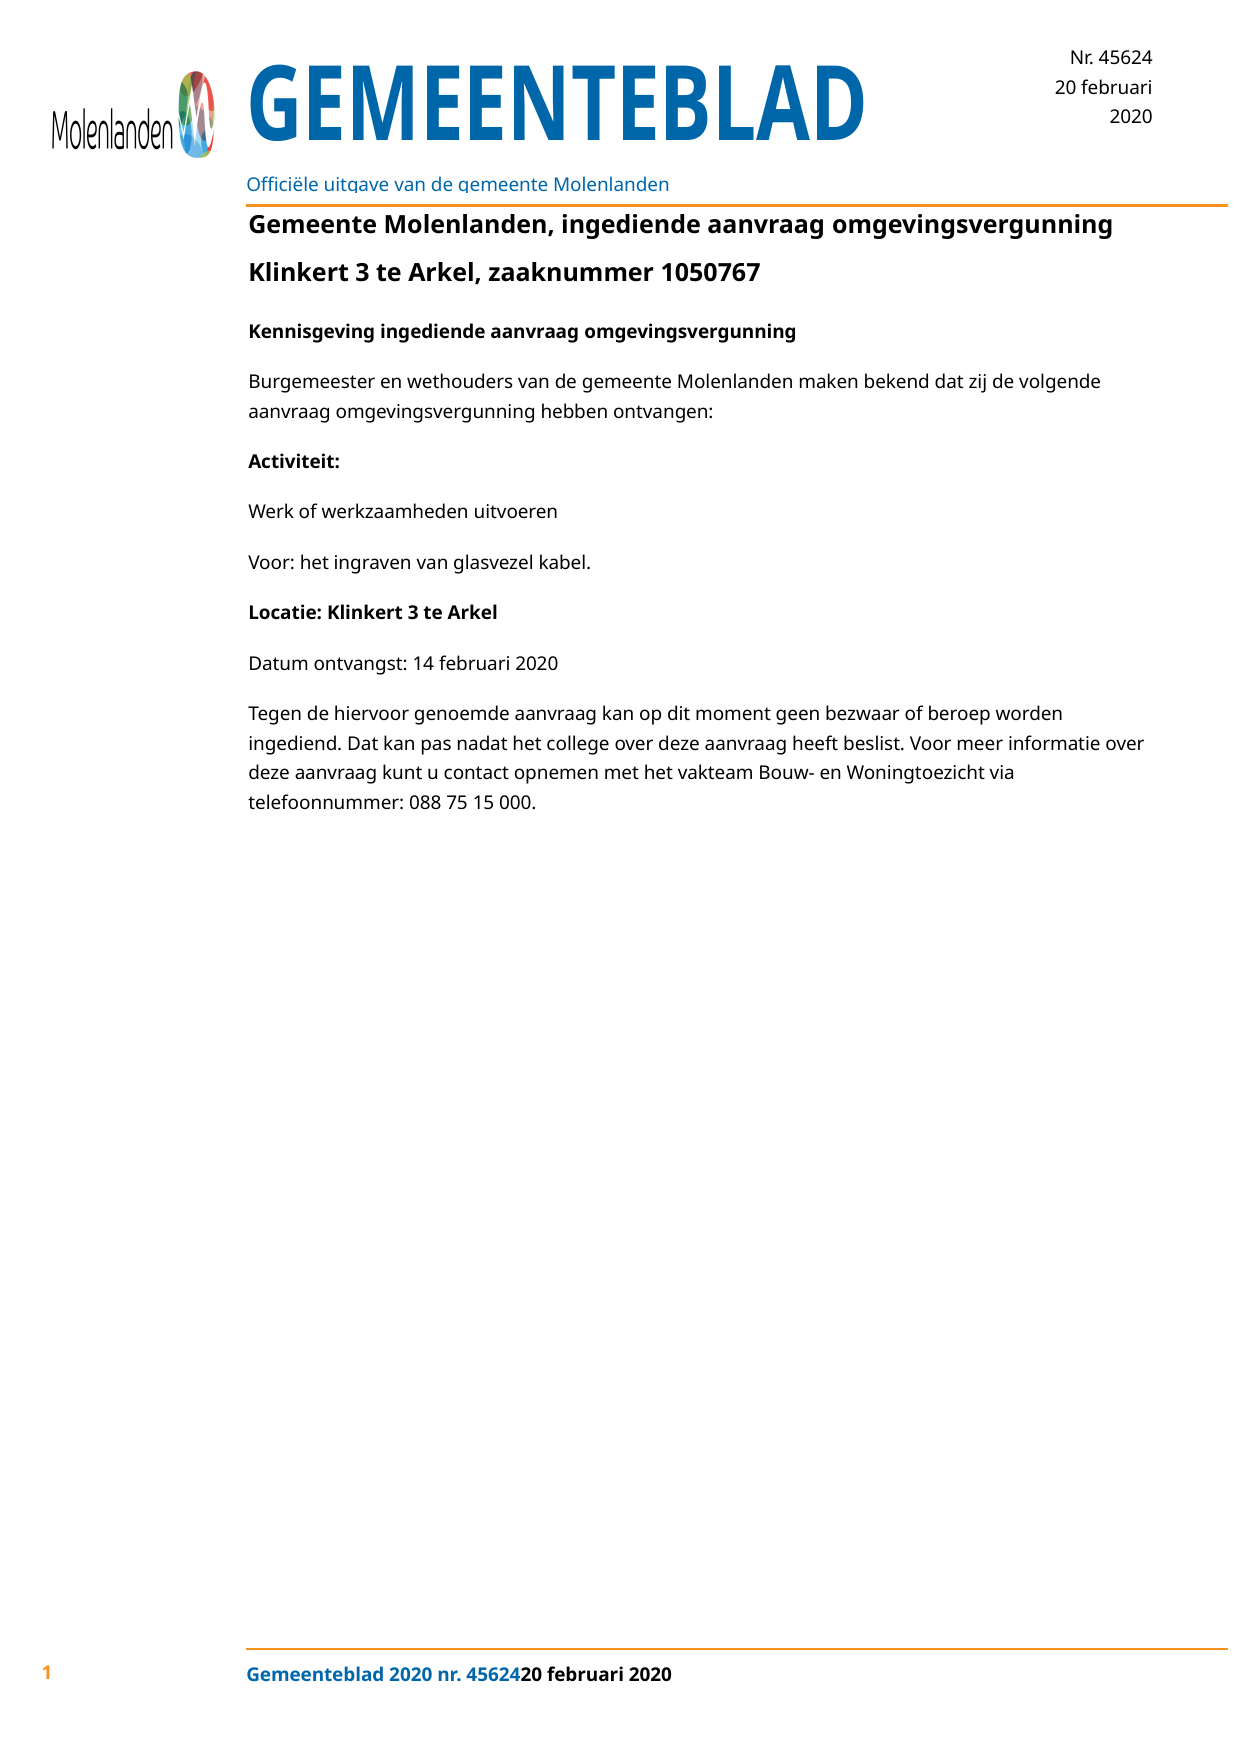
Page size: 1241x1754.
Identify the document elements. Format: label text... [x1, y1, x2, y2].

text Gemeente Molenlanden, ingediende aanvraag omgevingsvergunning Klinkert 3 te Arkel, zaaknummer 1050767 [248, 207, 1152, 288]
picture [41, 47, 231, 172]
text Burgemeester en wethouders van de gemeente Molenlanden maken bekend dat zij de volgende aanvraag omgevingsvergunning hebben ontvangen: [248, 368, 1152, 424]
text Activiteit: [248, 448, 1152, 474]
text Locatie: Klinkert 3 te Arkel [248, 599, 1152, 625]
text Kennisgeving ingediende aanvraag omgevingsvergunning [248, 318, 1152, 344]
text Werk of werkzaamheden uitvoeren [248, 499, 1152, 524]
text Tegen de hiervoor genoemde aanvraag kan op dit moment geen bezwaar of beroep worden ingediend. Dat kan pas nadat het college over deze aanvraag heeft beslist. Voor meer informatie over deze aanvraag kunt u contact opnemen met het vakteam Bouw- en Woningtoezicht via telefoonnummer: 088 75 15 000. [248, 700, 1152, 815]
text Voor: het ingraven van glasvezel kabel. [248, 549, 1152, 575]
text Datum ontvangst: 14 februari 2020 [248, 650, 1152, 676]
